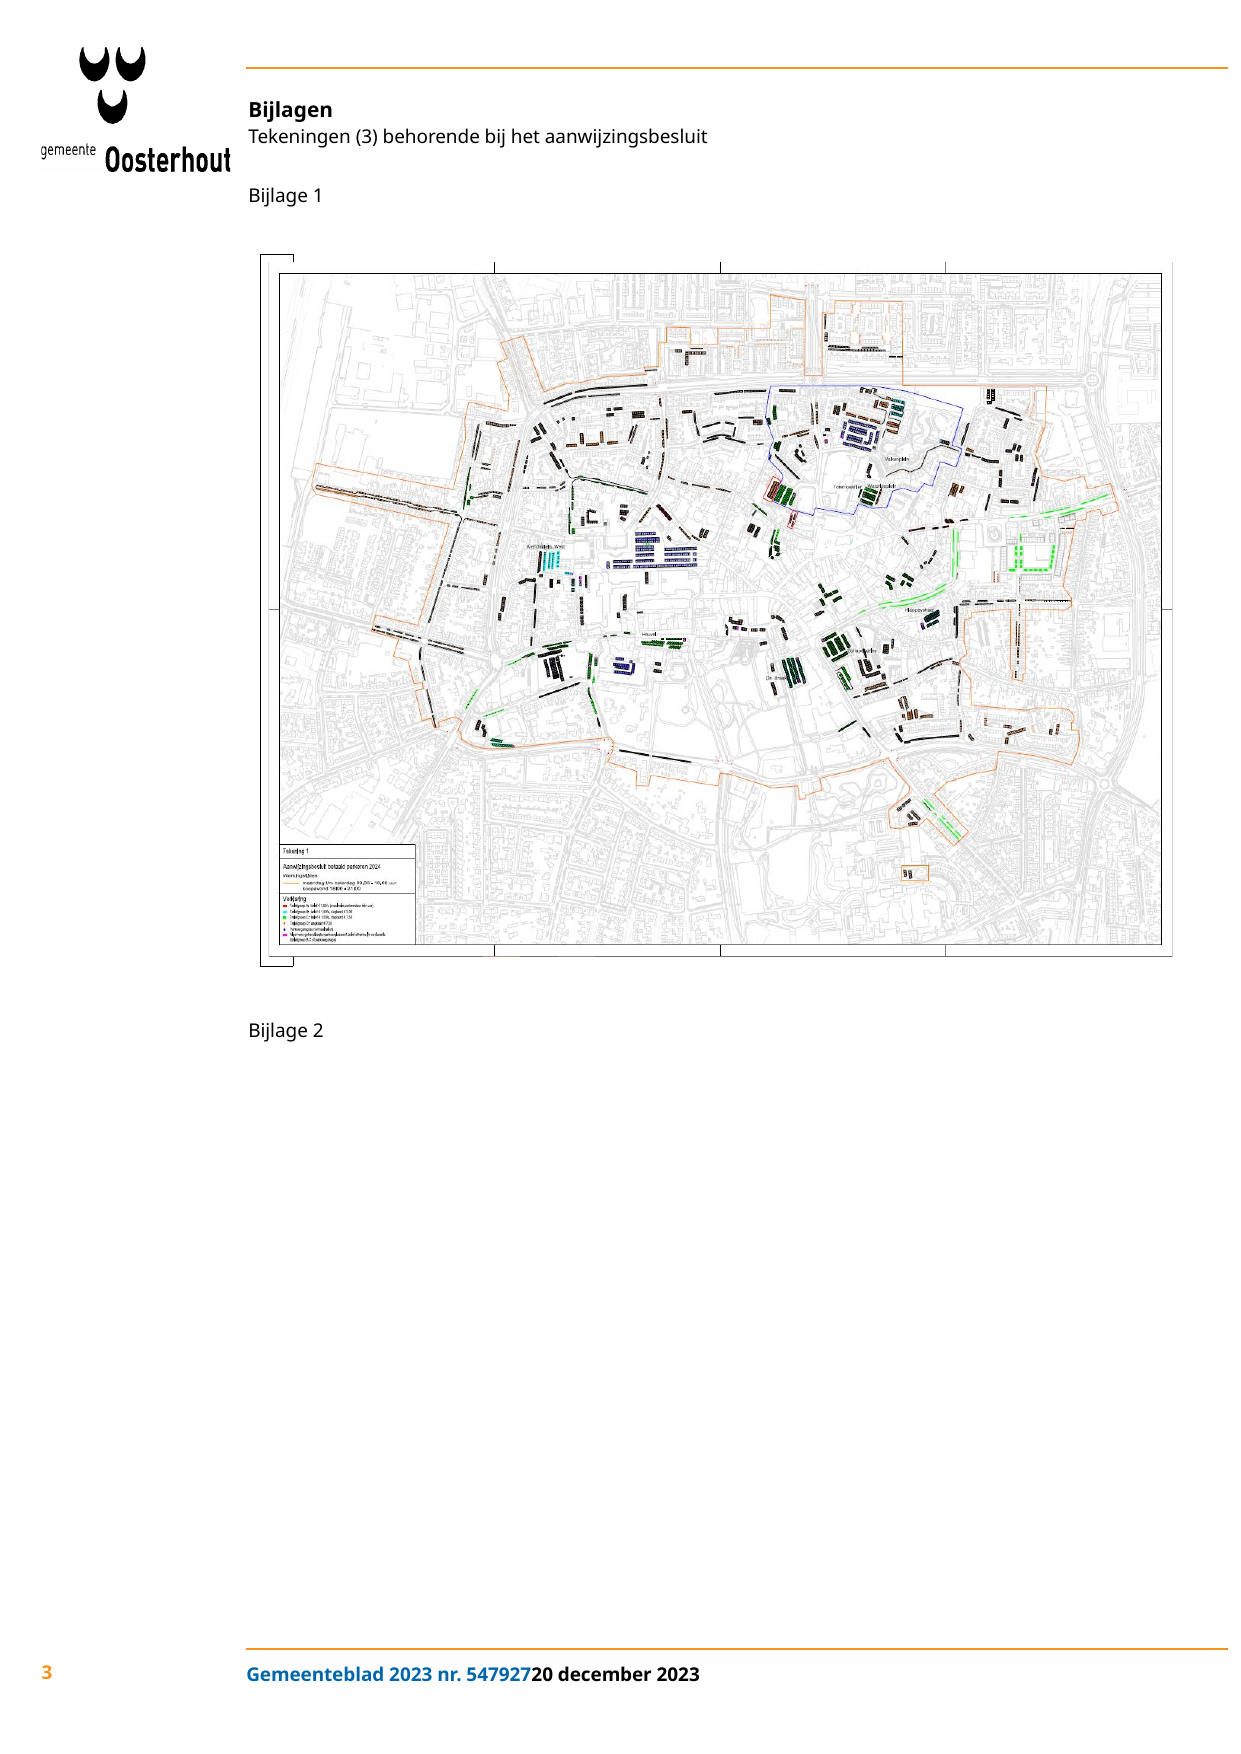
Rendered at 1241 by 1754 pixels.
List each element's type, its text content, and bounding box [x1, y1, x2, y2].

text Bijlage 2 [248, 1017, 1152, 1043]
picture [268, 262, 1173, 957]
text Tekeningen (3) behorende bij het aanwijzingsbesluit [248, 123, 1152, 149]
picture [41, 47, 231, 172]
text Bijlage 1 [248, 182, 1152, 208]
text Bijlagen [248, 95, 1152, 123]
